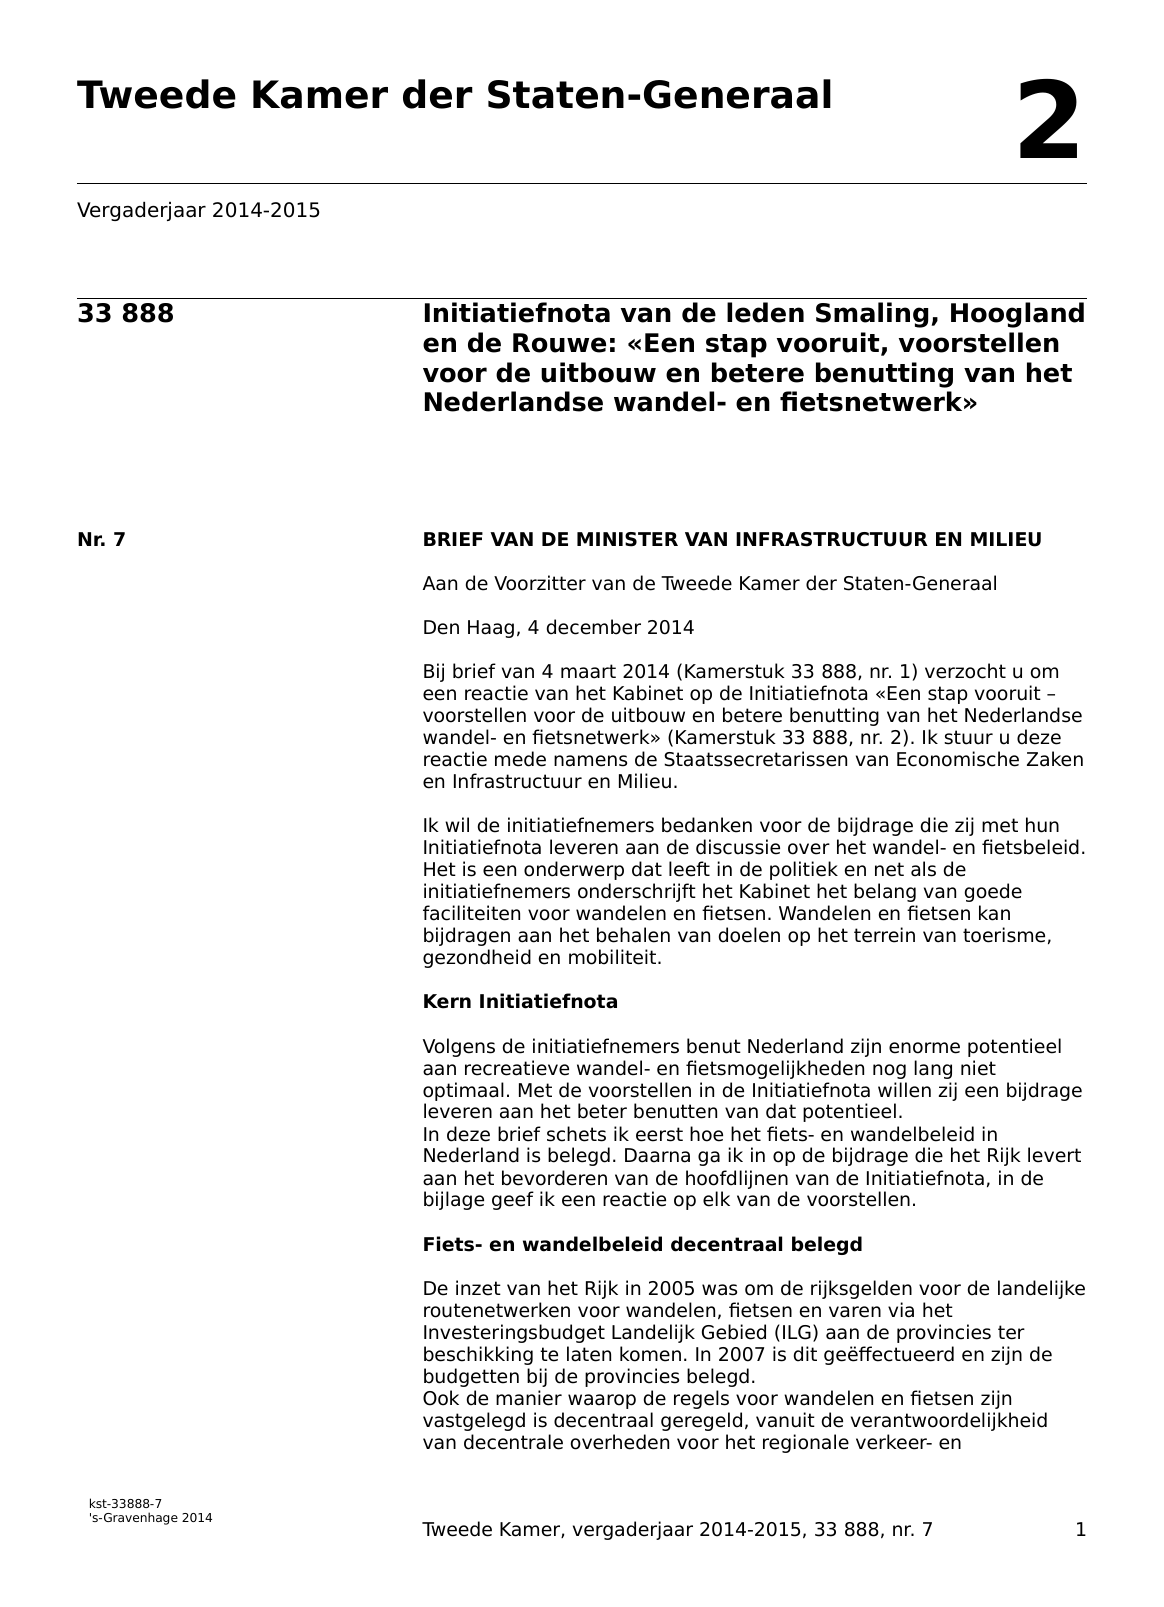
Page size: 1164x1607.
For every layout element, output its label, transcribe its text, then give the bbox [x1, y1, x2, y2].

subtitle Kern Initiatiefnota [422, 991, 1087, 1013]
text Ook de manier waarop de regels voor wandelen en fietsen zijn vastgelegd is decentraal geregeld, vanuit de verantwoordelijkheid van decentrale overheden voor het regionale verkeer- en [422, 1388, 1087, 1453]
text 's-Gravenhage 2014 [88, 1511, 323, 1525]
text kst-33888-7 [88, 1497, 323, 1511]
subtitle Fiets- en wandelbeleid decentraal belegd [422, 1233, 1087, 1256]
text De inzet van het Rijk in 2005 was om de rijksgelden voor de landelijke routenetwerken voor wandelen, fietsen en varen via het Investeringsbudget Landelijk Gebied (ILG) aan de provincies ter beschikking te laten komen. In 2007 is dit geëffectueerd en zijn de budgetten bij de provincies belegd. [422, 1278, 1087, 1388]
table_header Tweede Kamer der Staten-Generaal [77, 59, 886, 183]
text Aan de Voorzitter van de Tweede Kamer der Staten-Generaal [422, 573, 1087, 595]
subtitle 33 888 Initiatiefnota van de leden Smaling, Hoogland en de Rouwe: «Een stap vooruit, voorstellen voor de uitbouw en betere benutting van het Nederlandse wandel- en fietsnetwerk» [77, 299, 1087, 418]
text Volgens de initiatiefnemers benut Nederland zijn enorme potentieel aan recreatieve wandel- en fietsmogelijkheden nog lang niet optimaal. Met de voorstellen in de Initiatiefnota willen zij een bijdrage leveren aan het beter benutten van dat potentieel. [422, 1036, 1087, 1123]
table_header 2 [886, 59, 1087, 183]
text Ik wil de initiatiefnemers bedanken voor de bijdrage die zij met hun Initiatiefnota leveren aan de discussie over het wandel- en fietsbeleid. Het is een onderwerp dat leeft in de politiek en net als de initiatiefnemers onderschrijft het Kabinet het belang van goede faciliteiten voor wandelen en fietsen. Wandelen en fietsen kan bijdragen aan het behalen van doelen op het terrein van toerisme, gezondheid en mobiliteit. [422, 815, 1087, 969]
table_cell Vergaderjaar 2014-2015 [77, 184, 1087, 298]
text Den Haag, 4 december 2014 [422, 617, 1087, 639]
text In deze brief schets ik eerst hoe het fiets- en wandelbeleid in Nederland is belegd. Daarna ga ik in op de bijdrage die het Rijk levert aan het bevorderen van de hoofdlijnen van de Initiatiefnota, in de bijlage geef ik een reactie op elk van de voorstellen. [422, 1123, 1087, 1211]
text Bij brief van 4 maart 2014 (Kamerstuk 33 888, nr. 1) verzocht u om een reactie van het Kabinet op de Initiatiefnota «Een stap vooruit – voorstellen voor de uitbouw en betere benutting van het Nederlandse wandel- en fietsnetwerk» (Kamerstuk 33 888, nr. 2). Ik stuur u deze reactie mede namens de Staatssecretarissen van Economische Zaken en Infrastructuur en Milieu. [422, 661, 1087, 793]
subtitle Nr. 7 BRIEF VAN DE MINISTER VAN INFRASTRUCTUUR EN MILIEU [77, 529, 1087, 551]
